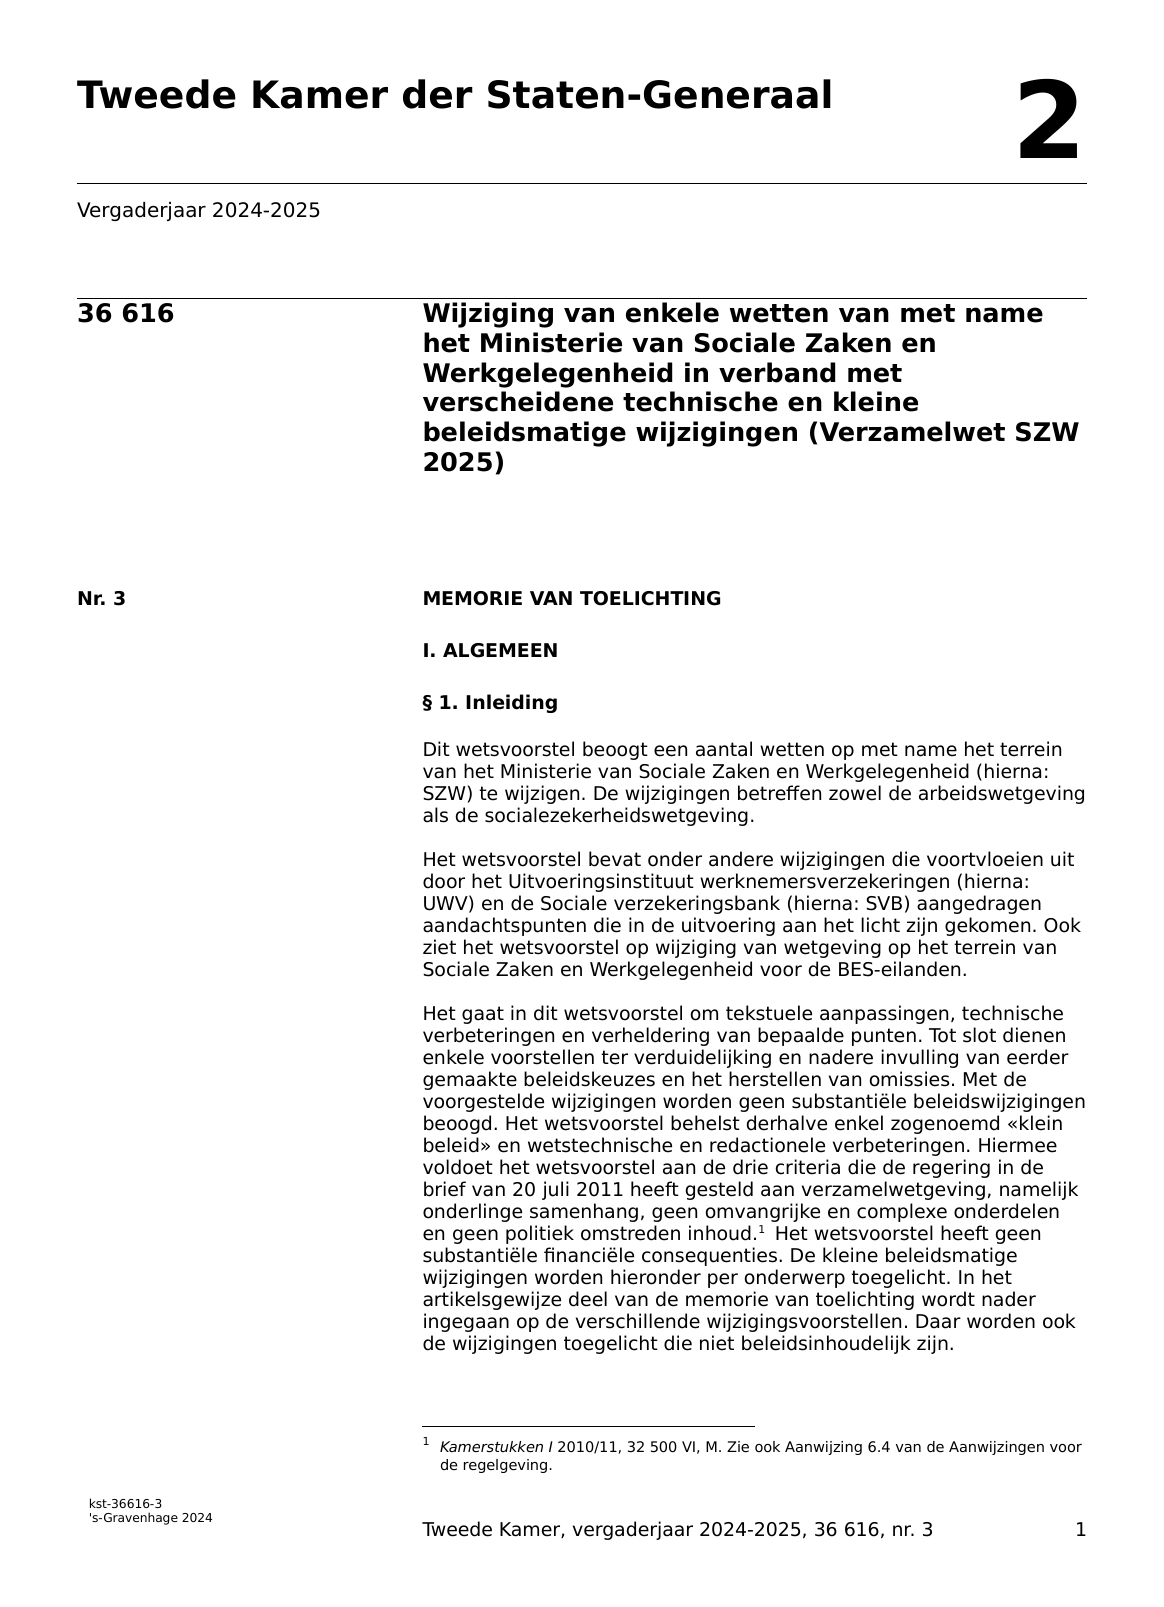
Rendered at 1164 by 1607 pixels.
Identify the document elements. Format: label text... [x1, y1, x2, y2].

text 's-Gravenhage 2024 [88, 1511, 323, 1525]
subtitle Nr. 3 MEMORIE VAN TOELICHTING [77, 588, 1087, 610]
text Het gaat in dit wetsvoorstel om tekstuele aanpassingen, technische verbeteringen en verheldering van bepaalde punten. Tot slot dienen enkele voorstellen ter verduidelijking en nadere invulling van eerder gemaakte beleidskeuzes en het herstellen van omissies. Met de voorgestelde wijzigingen worden geen substantiële beleidswijzigingen beoogd. Het wetsvoorstel behelst derhalve enkel zogenoemd «klein beleid» en wetstechnische en redactionele verbeteringen. Hiermee voldoet het wetsvoorstel aan de drie criteria die de regering in de brief van 20 juli 2011 heeft gesteld aan verzamelwetgeving, namelijk onderlinge samenhang, geen omvangrijke en complexe onderdelen en geen politiek omstreden inhoud. Het wetsvoorstel heeft geen substantiële financiële consequenties. De kleine beleidsmatige wijzigingen worden hieronder per onderwerp toegelicht. In het artikelsgewijze deel van de memorie van toelichting wordt nader ingegaan op de verschillende wijzigingsvoorstellen. Daar worden ook de wijzigingen toegelicht die niet beleidsinhoudelijk zijn. [422, 1003, 1087, 1355]
text Het wetsvoorstel bevat onder andere wijzigingen die voortvloeien uit door het Uitvoeringsinstituut werknemersverzekeringen (hierna: UWV) en de Sociale verzekeringsbank (hierna: SVB) aangedragen aandachtspunten die in de uitvoering aan het licht zijn gekomen. Ook ziet het wetsvoorstel op wijziging van wetgeving op het terrein van Sociale Zaken en Werkgelegenheid voor de BES-eilanden. [422, 849, 1087, 981]
text kst-36616-3 [88, 1497, 323, 1511]
text Dit wetsvoorstel beoogt een aantal wetten op met name het terrein van het Ministerie van Sociale Zaken en Werkgelegenheid (hierna: SZW) te wijzigen. De wijzigingen betreffen zowel de arbeidswetgeving als de socialezekerheidswetgeving. [422, 739, 1087, 827]
text Kamerstukken I 2010/11, 32 500 VI, M. Zie ook Aanwijzing 6.4 van de Aanwijzingen voor de regelgeving. [422, 1435, 1087, 1474]
table_header 2 [886, 59, 1087, 183]
subtitle § 1. Inleiding [422, 692, 1087, 714]
subtitle 36 616 Wijziging van enkele wetten van met name het Ministerie van Sociale Zaken en Werkgelegenheid in verband met verscheidene technische en kleine beleidsmatige wijzigingen (Verzamelwet SZW 2025) [77, 299, 1087, 477]
table_header Tweede Kamer der Staten-Generaal [77, 59, 886, 183]
subtitle I. ALGEMEEN [422, 640, 1087, 662]
table_cell Vergaderjaar 2024-2025 [77, 184, 1087, 298]
